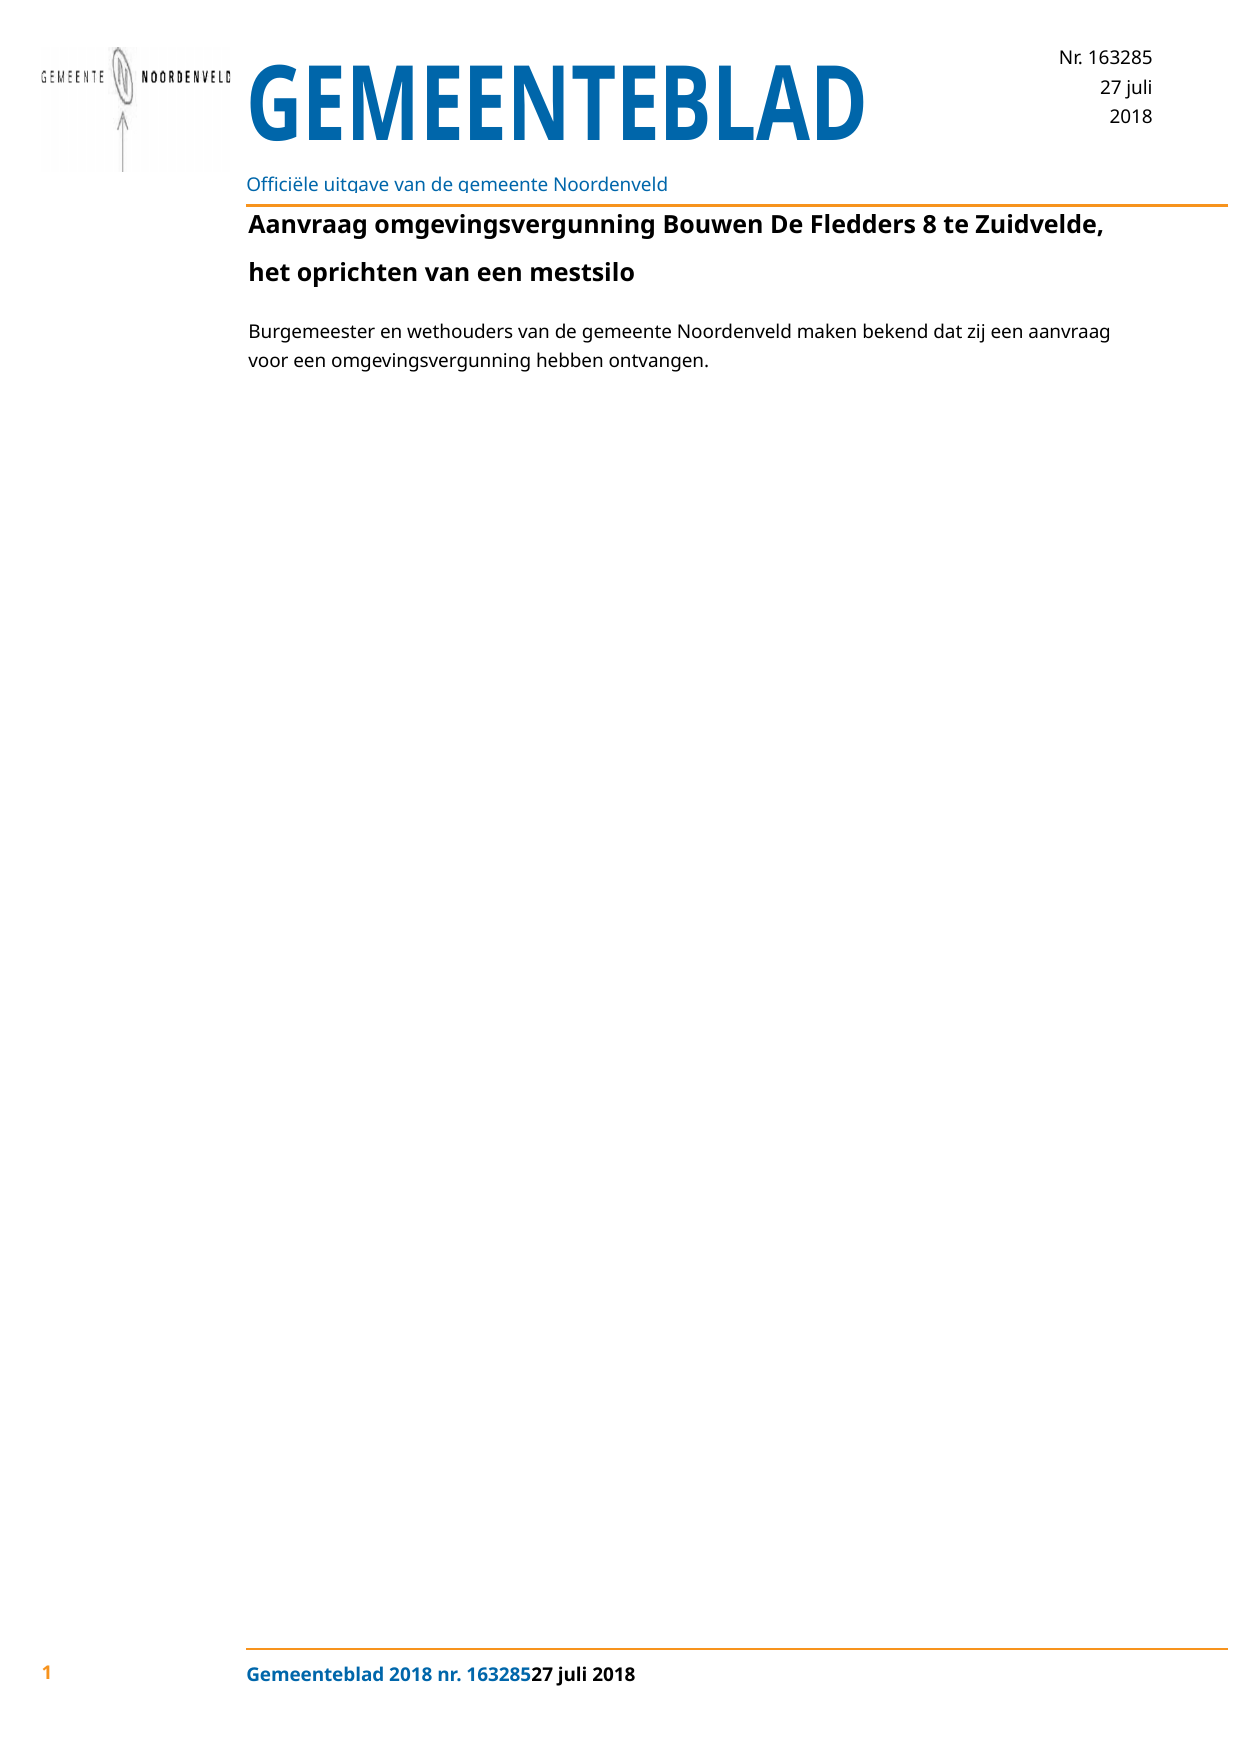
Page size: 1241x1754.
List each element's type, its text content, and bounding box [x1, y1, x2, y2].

picture [41, 47, 231, 172]
text Burgemeester en wethouders van de gemeente Noordenveld maken bekend dat zij een aanvraag voor een omgevingsvergunning hebben ontvangen. [248, 318, 1152, 373]
text Aanvraag omgevingsvergunning Bouwen De Fledders 8 te Zuidvelde, het oprichten van een mestsilo [248, 207, 1152, 288]
